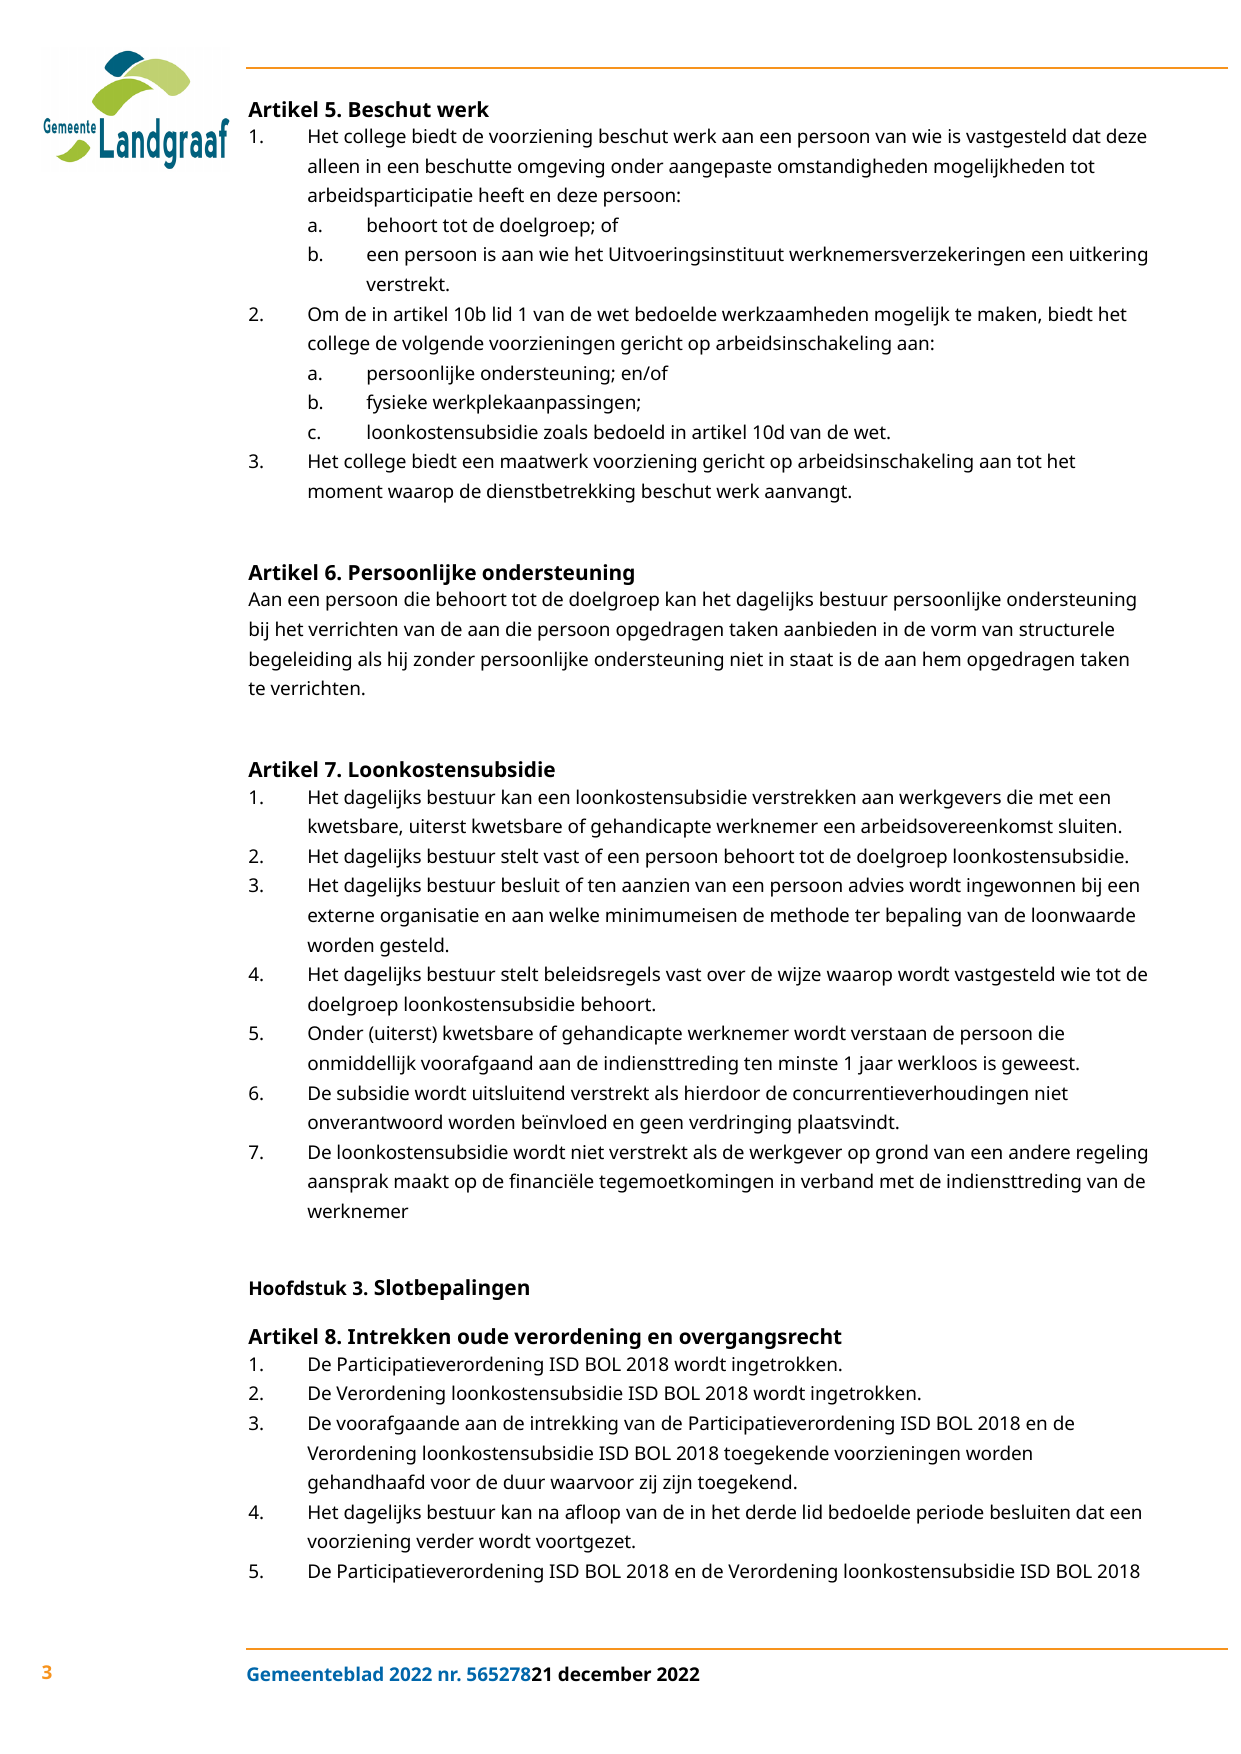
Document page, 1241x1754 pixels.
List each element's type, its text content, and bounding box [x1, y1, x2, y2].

list De Participatieverordening ISD BOL 2018 wordt ingetrokken. [248, 1351, 1152, 1377]
list Het dagelijks bestuur kan na afloop van de in het derde lid bedoelde periode besluiten dat een voorziening verder wordt voortgezet. [248, 1499, 1152, 1554]
text Hoofdstuk 3. Slotbepalingen [248, 1273, 1152, 1302]
text Aan een persoon die behoort tot de doelgroep kan het dagelijks bestuur persoonlijke ondersteuning bij het verrichten van de aan die persoon opgedragen taken aanbieden in de vorm van structurele begeleiding als hij zonder persoonlijke ondersteuning niet in staat is de aan hem opgedragen taken te verrichten. [248, 587, 1152, 701]
text Artikel 7. Loonkostensubsidie [248, 755, 1152, 784]
text Artikel 8. Intrekken oude verordening en overgangsrecht [248, 1322, 1152, 1351]
list een persoon is aan wie het Uitvoeringsinstituut werknemersverzekeringen een uitkering verstrekt. [307, 242, 1152, 297]
list De voorafgaande aan de intrekking van de Participatieverordening ISD BOL 2018 en de Verordening loonkostensubsidie ISD BOL 2018 toegekende voorzieningen worden gehandhaafd voor de duur waarvoor zij zijn toegekend. [248, 1410, 1152, 1495]
text Artikel 6. Persoonlijke ondersteuning [248, 558, 1152, 587]
picture [41, 47, 231, 172]
list De Participatieverordening ISD BOL 2018 en de Verordening loonkostensubsidie ISD BOL 2018 [248, 1558, 1152, 1584]
list De subsidie wordt uitsluitend verstrekt als hierdoor de concurrentieverhoudingen niet onverantwoord worden beïnvloed en geen verdringing plaatsvindt. [248, 1080, 1152, 1135]
list fysieke werkplekaanpassingen; [307, 389, 1152, 415]
list Het dagelijks bestuur besluit of ten aanzien van een persoon advies wordt ingewonnen bij een externe organisatie en aan welke minimumeisen de methode ter bepaling van de loonwaarde worden gesteld. [248, 873, 1152, 957]
list Het dagelijks bestuur kan een loonkostensubsidie verstrekken aan werkgevers die met een kwetsbare, uiterst kwetsbare of gehandicapte werknemer een arbeidsovereenkomst sluiten. [248, 784, 1152, 839]
list loonkostensubsidie zoals bedoeld in artikel 10d van de wet. [307, 419, 1152, 445]
text Artikel 5. Beschut werk [248, 95, 1152, 123]
list De Verordening loonkostensubsidie ISD BOL 2018 wordt ingetrokken. [248, 1381, 1152, 1406]
list Het dagelijks bestuur stelt vast of een persoon behoort tot de doelgroep loonkostensubsidie. [248, 843, 1152, 869]
list persoonlijke ondersteuning; en/of [307, 360, 1152, 386]
list Onder (uiterst) kwetsbare of gehandicapte werknemer wordt verstaan de persoon die onmiddellijk voorafgaand aan de indiensttreding ten minste 1 jaar werkloos is geweest. [248, 1021, 1152, 1076]
list Het college biedt de voorziening beschut werk aan een persoon van wie is vastgesteld dat deze alleen in een beschutte omgeving onder aangepaste omstandigheden mogelijkheden tot arbeidsparticipatie heeft en deze persoon: [248, 123, 1152, 208]
list behoort tot de doelgroep; of [307, 212, 1152, 238]
list Het college biedt een maatwerk voorziening gericht op arbeidsinschakeling aan tot het moment waarop de dienstbetrekking beschut werk aanvangt. [248, 449, 1152, 504]
list Om de in artikel 10b lid 1 van de wet bedoelde werkzaamheden mogelijk te maken, biedt het college de volgende voorzieningen gericht op arbeidsinschakeling aan: [248, 301, 1152, 356]
list De loonkostensubsidie wordt niet verstrekt als de werkgever op grond van een andere regeling aansprak maakt op de financiële tegemoetkomingen in verband met de indiensttreding van de werknemer [248, 1139, 1152, 1224]
list Het dagelijks bestuur stelt beleidsregels vast over de wijze waarop wordt vastgesteld wie tot de doelgroep loonkostensubsidie behoort. [248, 961, 1152, 1017]
